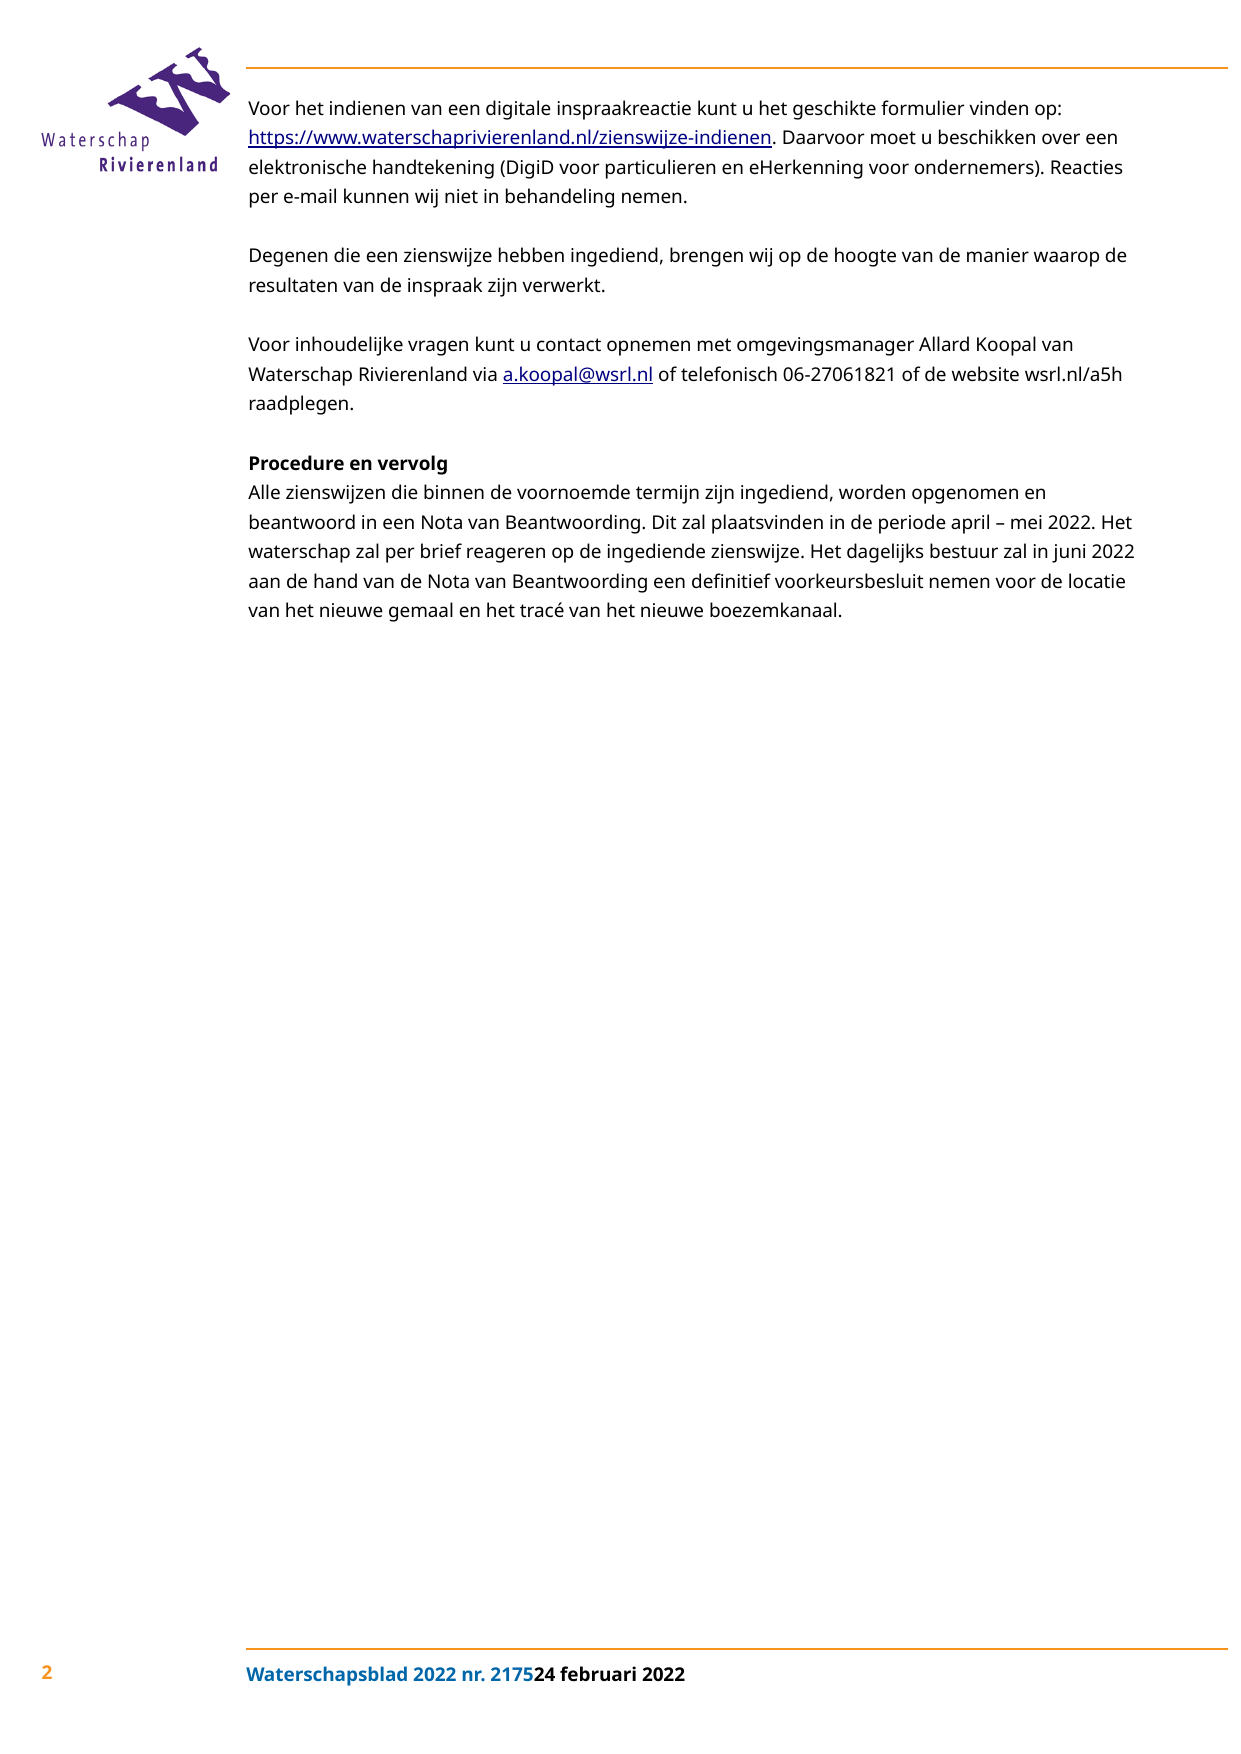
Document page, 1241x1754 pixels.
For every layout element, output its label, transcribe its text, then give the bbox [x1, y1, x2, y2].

text Procedure en vervolg [248, 450, 1152, 476]
text Degenen die een zienswijze hebben ingediend, brengen wij op de hoogte van de manier waarop de resultaten van de inspraak zijn verwerkt. [248, 243, 1152, 298]
text Alle zienswijzen die binnen de voornoemde termijn zijn ingediend, worden opgenomen en beantwoord in een Nota van Beantwoording. Dit zal plaatsvinden in de periode april – mei 2022. Het waterschap zal per brief reageren op de ingediende zienswijze. Het dagelijks bestuur zal in juni 2022 aan de hand van de Nota van Beantwoording een definitief voorkeursbesluit nemen voor de locatie van het nieuwe gemaal en het tracé van het nieuwe boezemkanaal. [248, 479, 1152, 623]
text Voor inhoudelijke vragen kunt u contact opnemen met omgevingsmanager Allard Koopal van Waterschap Rivierenland via a.koopal@wsrl.nl of telefonisch 06-27061821 of de website wsrl.nl/a5h raadplegen. [248, 331, 1152, 416]
picture [41, 47, 231, 172]
text Voor het indienen van een digitale inspraakreactie kunt u het geschikte formulier vinden op: https://www.waterschaprivierenland.nl/zienswijze-indienen. Daarvoor moet u beschikken over een elektronische handtekening (DigiD voor particulieren en eHerkenning voor ondernemers). Reacties per e-mail kunnen wij niet in behandeling nemen. [248, 95, 1152, 209]
